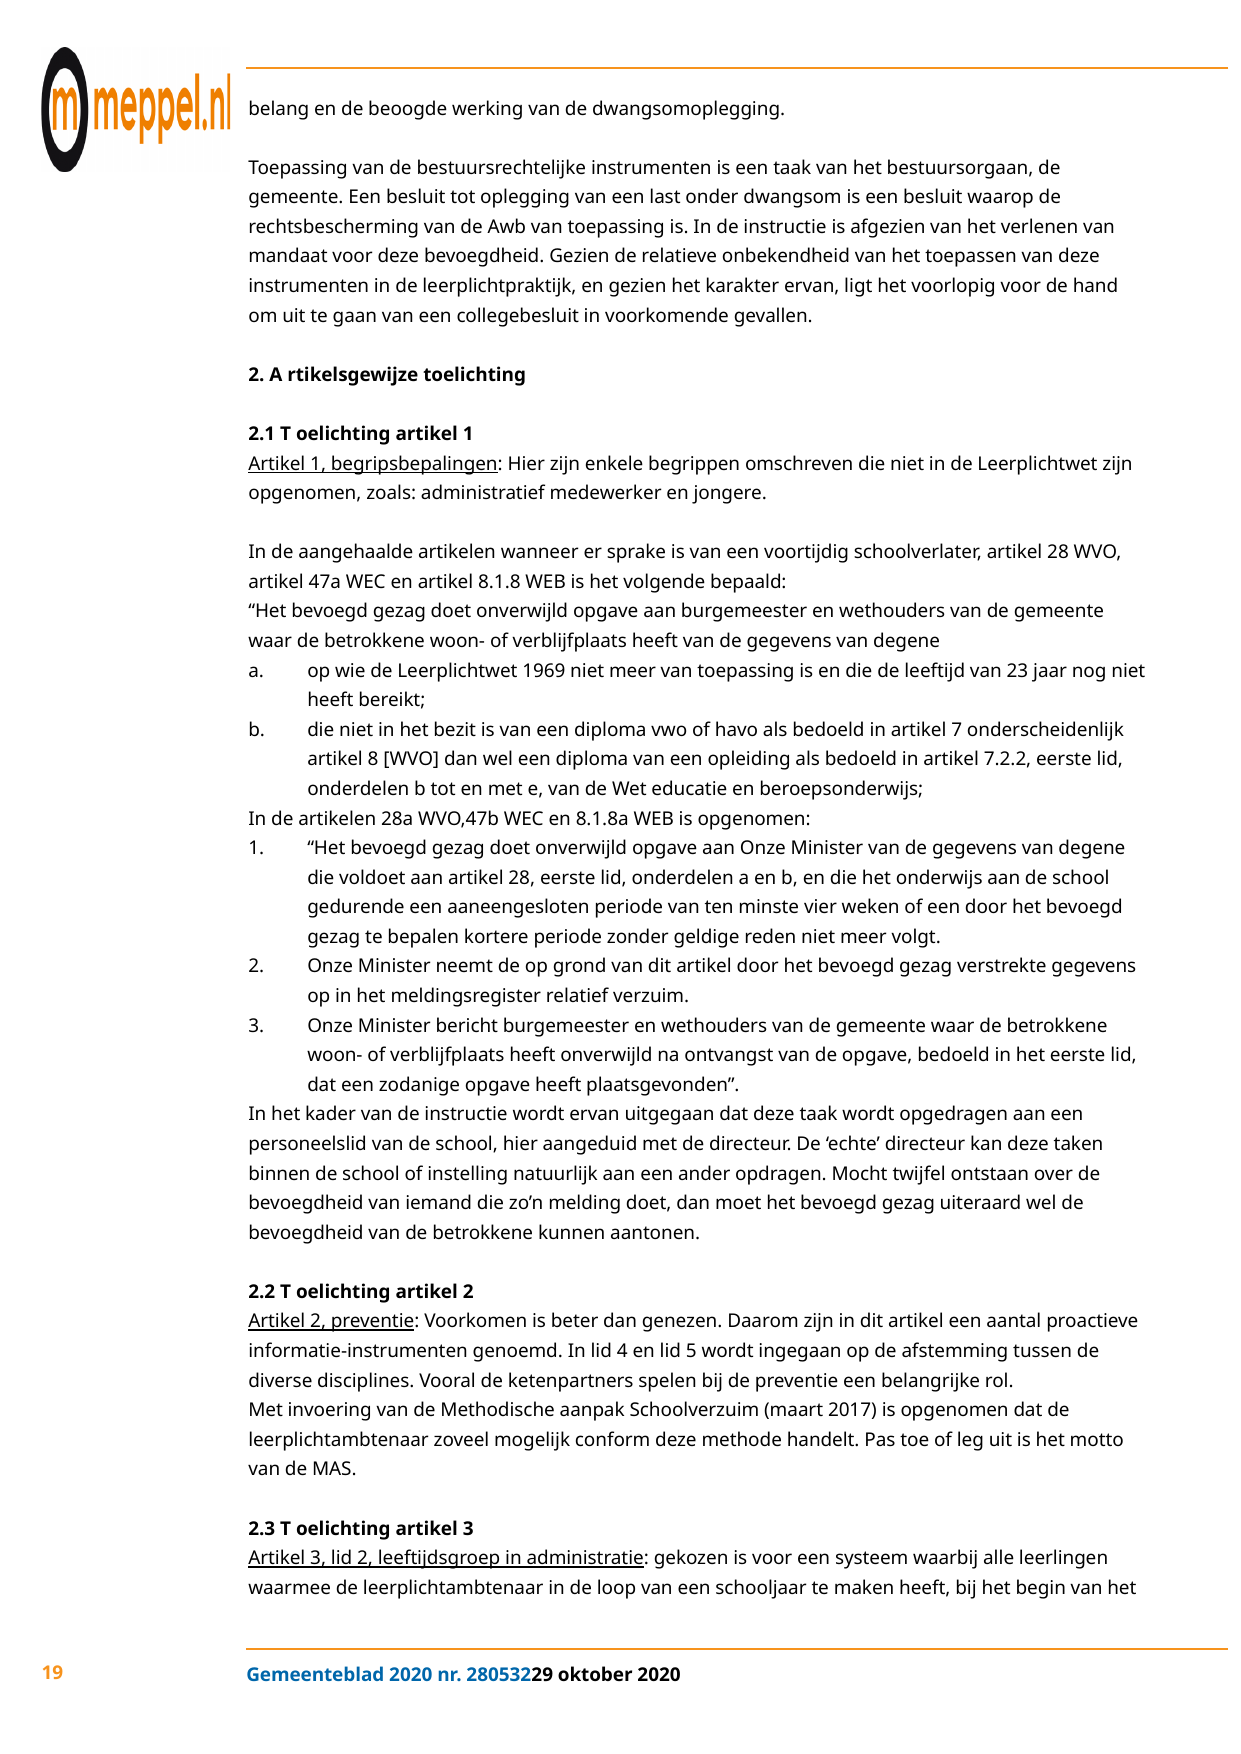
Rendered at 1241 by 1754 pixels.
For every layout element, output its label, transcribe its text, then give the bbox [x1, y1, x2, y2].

list Onze Minister bericht burgemeester en wethouders van de gemeente waar de betrokkene woon- of verblijfplaats heeft onverwijld na ontvangst van de opgave, bedoeld in het eerste lid, dat een zodanige opgave heeft plaatsgevonden”. [248, 1012, 1152, 1097]
text Artikel 2, preventie: Voorkomen is beter dan genezen. Daarom zijn in dit artikel een aantal proactieve informatie-instrumenten genoemd. In lid 4 en lid 5 wordt ingegaan op de afstemming tussen de diverse disciplines. Vooral de ketenpartners spelen bij de preventie een belangrijke rol. [248, 1308, 1152, 1393]
picture [41, 47, 231, 172]
text 2.2 T oelichting artikel 2 [248, 1278, 1152, 1304]
text Artikel 1, begripsbepalingen: Hier zijn enkele begrippen omschreven die niet in de Leerplichtwet zijn opgenomen, zoals: administratief medewerker en jongere. [248, 450, 1152, 505]
text “Het bevoegd gezag doet onverwijld opgave aan burgemeester en wethouders van de gemeente waar de betrokkene woon- of verblijfplaats heeft van de gegevens van degene [248, 598, 1152, 653]
text Toepassing van de bestuursrechtelijke instrumenten is een taak van het bestuursorgaan, de gemeente. Een besluit tot oplegging van een last onder dwangsom is een besluit waarop de rechtsbescherming van de Awb van toepassing is. In de instructie is afgezien van het verlenen van mandaat voor deze bevoegdheid. Gezien de relatieve onbekendheid van het toepassen van deze instrumenten in de leerplichtpraktijk, en gezien het karakter ervan, ligt het voorlopig voor de hand om uit te gaan van een collegebesluit in voorkomende gevallen. [248, 154, 1152, 328]
text In de aangehaalde artikelen wanneer er sprake is van een voortijdig schoolverlater, artikel 28 WVO, artikel 47a WEC en artikel 8.1.8 WEB is het volgende bepaald: [248, 538, 1152, 594]
list op wie de Leerplichtwet 1969 niet meer van toepassing is en die de leeftijd van 23 jaar nog niet heeft bereikt; [248, 657, 1152, 712]
text 2. A rtikelsgewijze toelichting [248, 361, 1152, 387]
list die niet in het bezit is van een diploma vwo of havo als bedoeld in artikel 7 onderscheidenlijk artikel 8 [WVO] dan wel een diploma van een opleiding als bedoeld in artikel 7.2.2, eerste lid, onderdelen b tot en met e, van de Wet educatie en beroepsonderwijs; [248, 716, 1152, 801]
text Artikel 3, lid 2, leeftijdsgroep in administratie: gekozen is voor een systeem waarbij alle leerlingen waarmee de leerplichtambtenaar in de loop van een schooljaar te maken heeft, bij het begin van het [248, 1544, 1152, 1600]
text belang en de beoogde werking van de dwangsomoplegging. [248, 95, 1152, 121]
text In de artikelen 28a WVO,47b WEC en 8.1.8a WEB is opgenomen: [248, 805, 1152, 831]
text 2.3 T oelichting artikel 3 [248, 1515, 1152, 1541]
text In het kader van de instructie wordt ervan uitgegaan dat deze taak wordt opgedragen aan een personeelslid van de school, hier aangeduid met de directeur. De ‘echte’ directeur kan deze taken binnen de school of instelling natuurlijk aan een ander opdragen. Mocht twijfel ontstaan over de bevoegdheid van iemand die zo’n melding doet, dan moet het bevoegd gezag uiteraard wel de bevoegdheid van de betrokkene kunnen aantonen. [248, 1101, 1152, 1245]
list “Het bevoegd gezag doet onverwijld opgave aan Onze Minister van de gegevens van degene die voldoet aan artikel 28, eerste lid, onderdelen a en b, en die het onderwijs aan de school gedurende een aaneengesloten periode van ten minste vier weken of een door het bevoegd gezag te bepalen kortere periode zonder geldige reden niet meer volgt. [248, 834, 1152, 949]
text 2.1 T oelichting artikel 1 [248, 420, 1152, 446]
list Onze Minister neemt de op grond van dit artikel door het bevoegd gezag verstrekte gegevens op in het meldingsregister relatief verzuim. [248, 953, 1152, 1008]
text Met invoering van de Methodische aanpak Schoolverzuim (maart 2017) is opgenomen dat de leerplichtambtenaar zoveel mogelijk conform deze methode handelt. Pas toe of leg uit is het motto van de MAS. [248, 1396, 1152, 1481]
